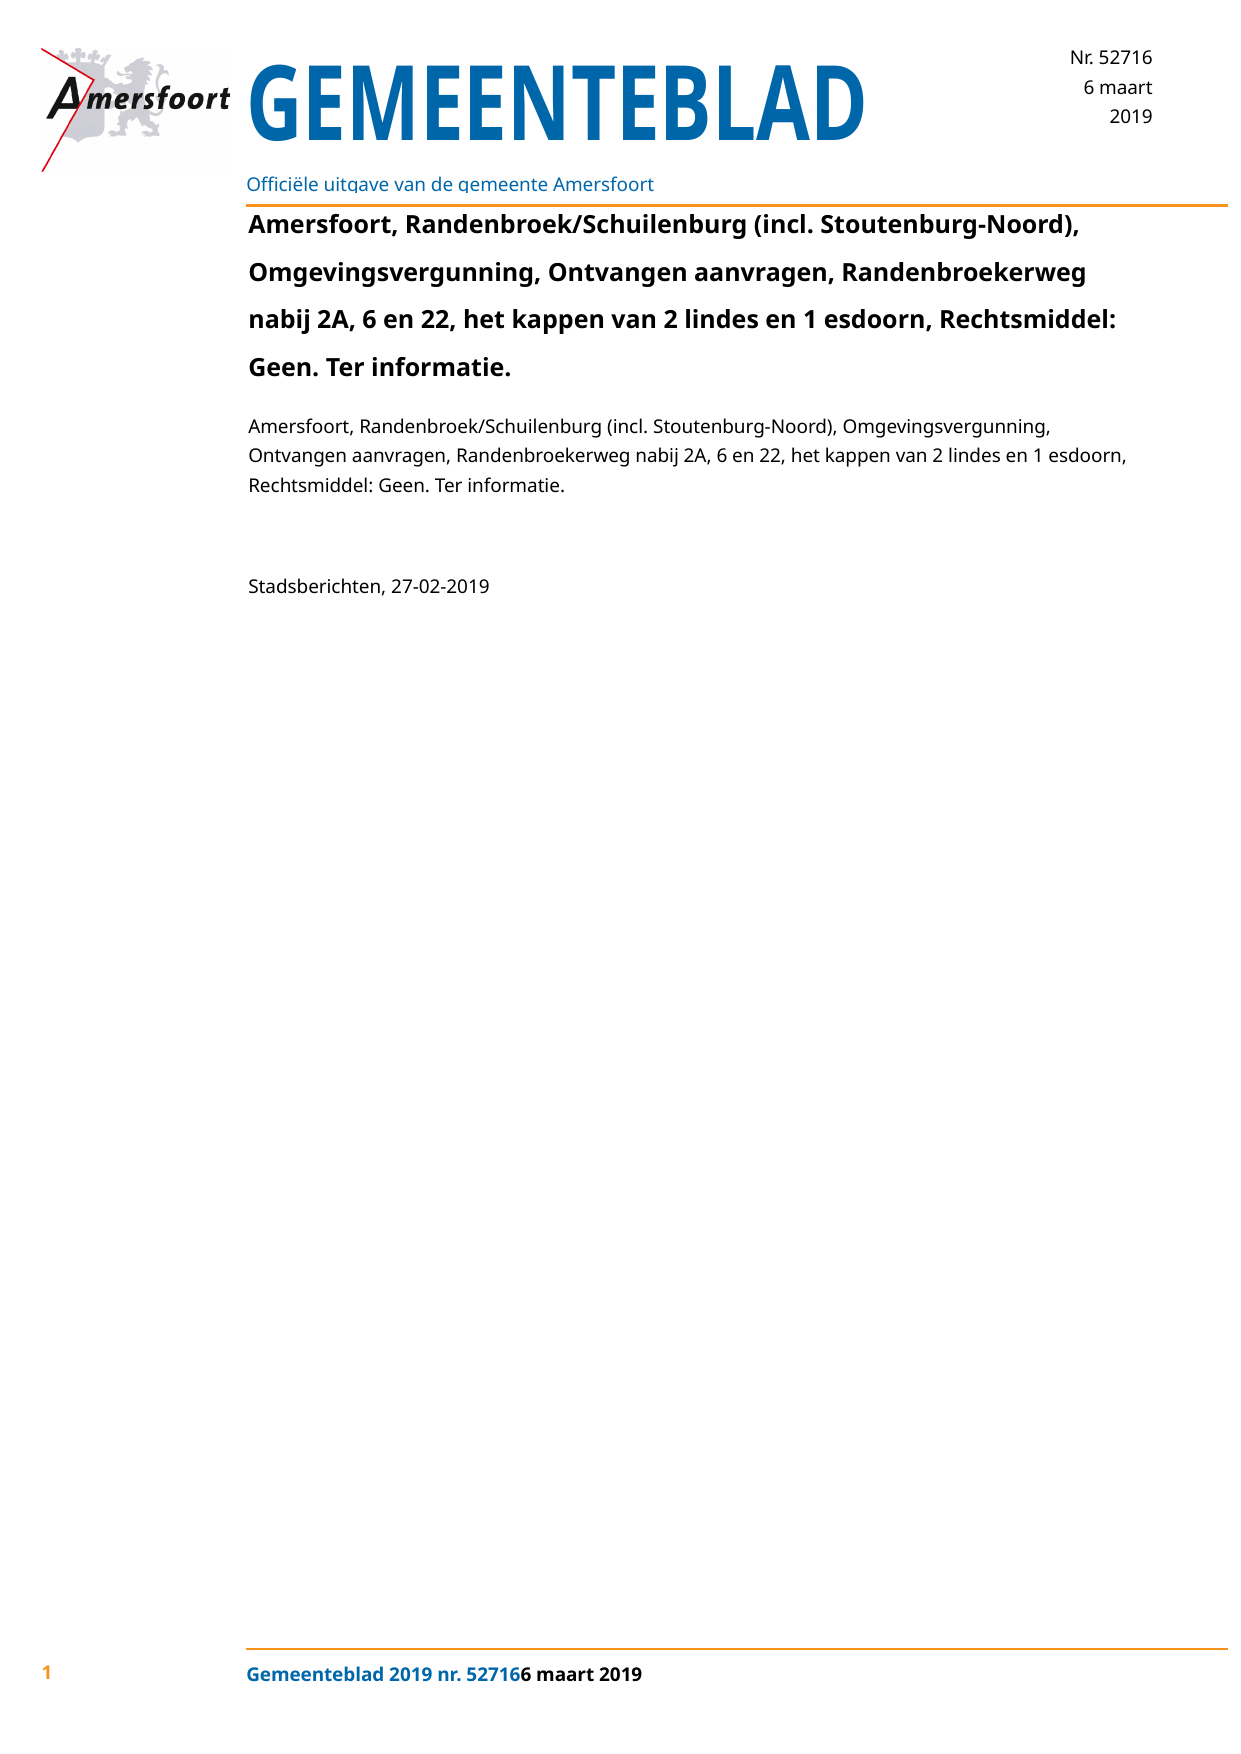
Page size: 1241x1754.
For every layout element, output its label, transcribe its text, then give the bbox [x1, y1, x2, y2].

text Stadsberichten, 27-02-2019 [248, 573, 1152, 599]
text Amersfoort, Randenbroek/Schuilenburg (incl. Stoutenburg-Noord), Omgevingsvergunning, Ontvangen aanvragen, Randenbroekerweg nabij 2A, 6 en 22, het kappen van 2 lindes en 1 esdoorn, Rechtsmiddel: Geen. Ter informatie. [248, 413, 1152, 498]
text Amersfoort, Randenbroek/Schuilenburg (incl. Stoutenburg-Noord), Omgevingsvergunning, Ontvangen aanvragen, Randenbroekerweg nabij 2A, 6 en 22, het kappen van 2 lindes en 1 esdoorn, Rechtsmiddel: Geen. Ter informatie. [248, 207, 1152, 384]
picture [41, 47, 231, 172]
